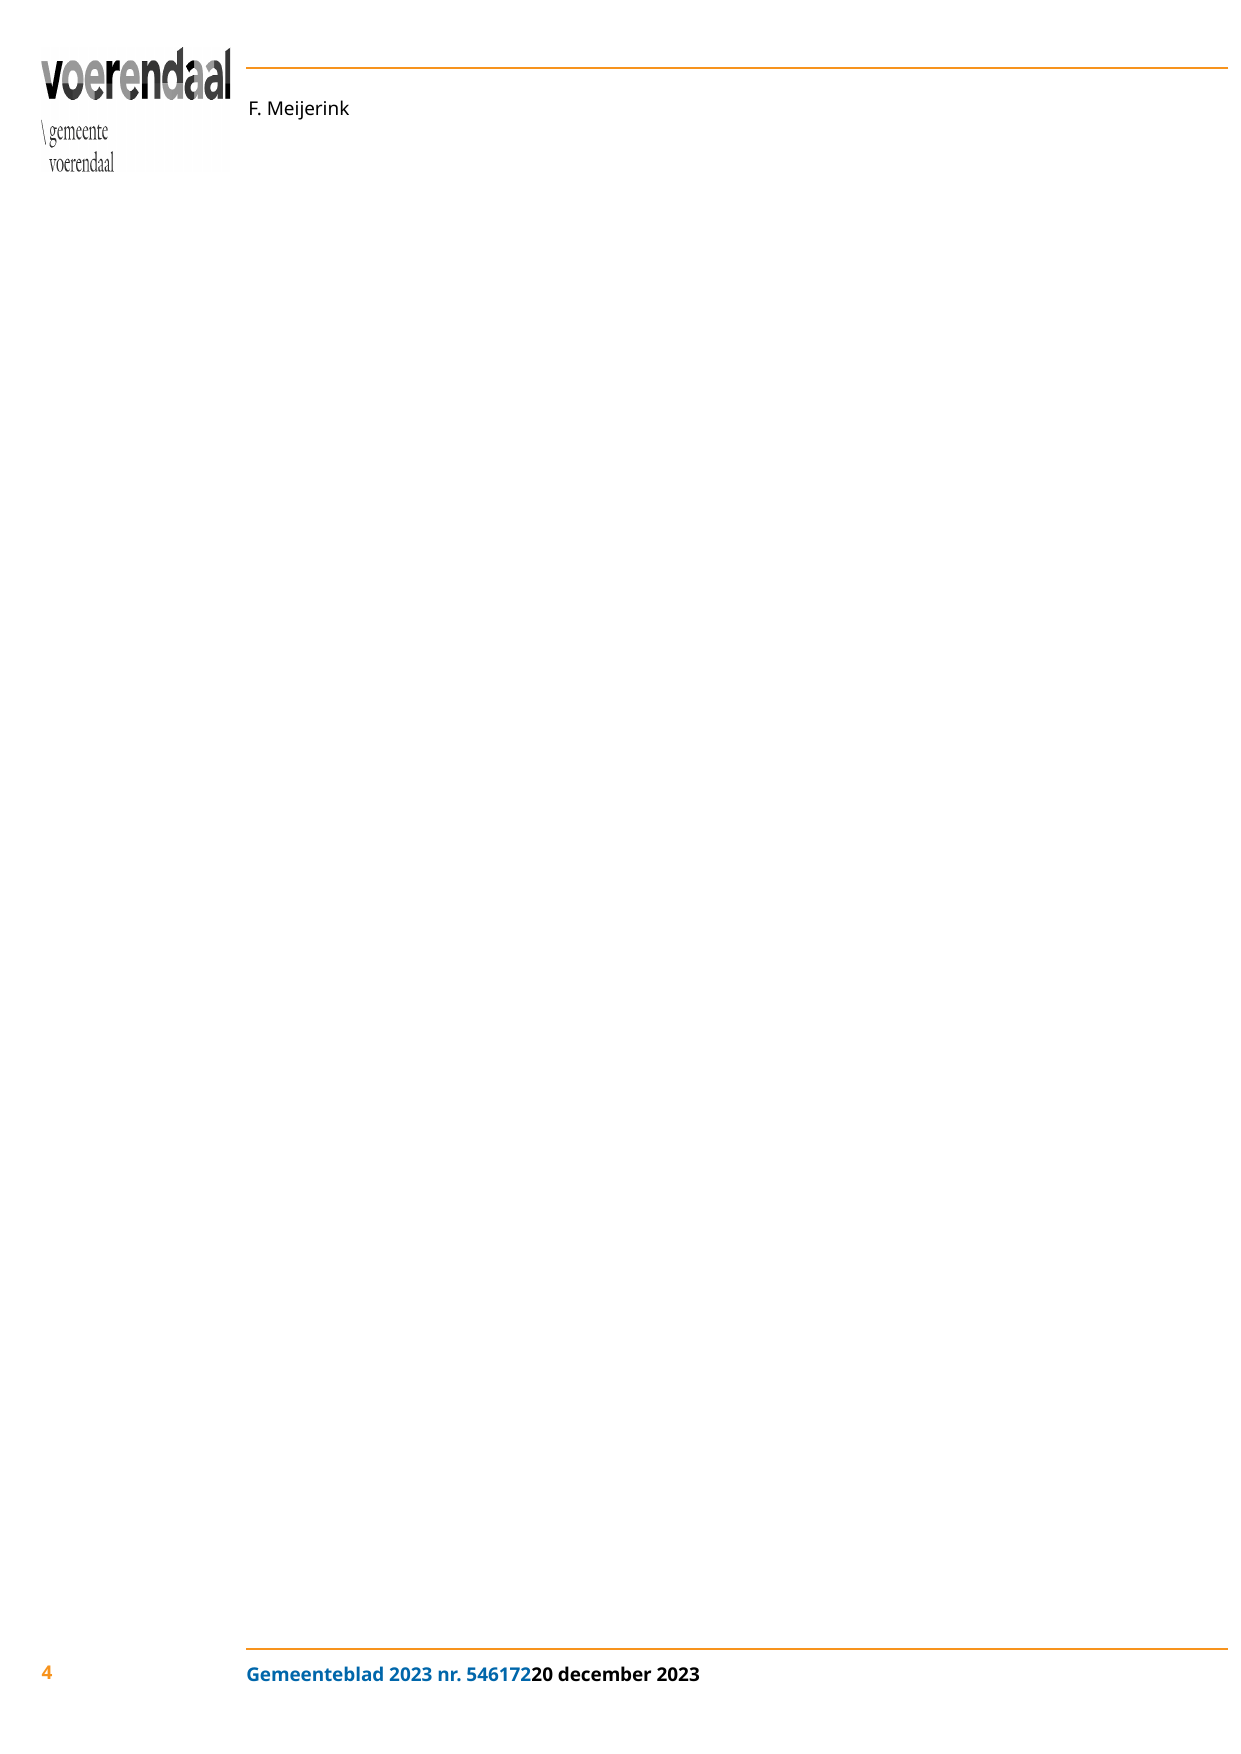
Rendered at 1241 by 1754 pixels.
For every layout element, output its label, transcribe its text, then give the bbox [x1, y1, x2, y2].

picture [41, 47, 231, 172]
text F. Meijerink [248, 95, 1152, 121]
